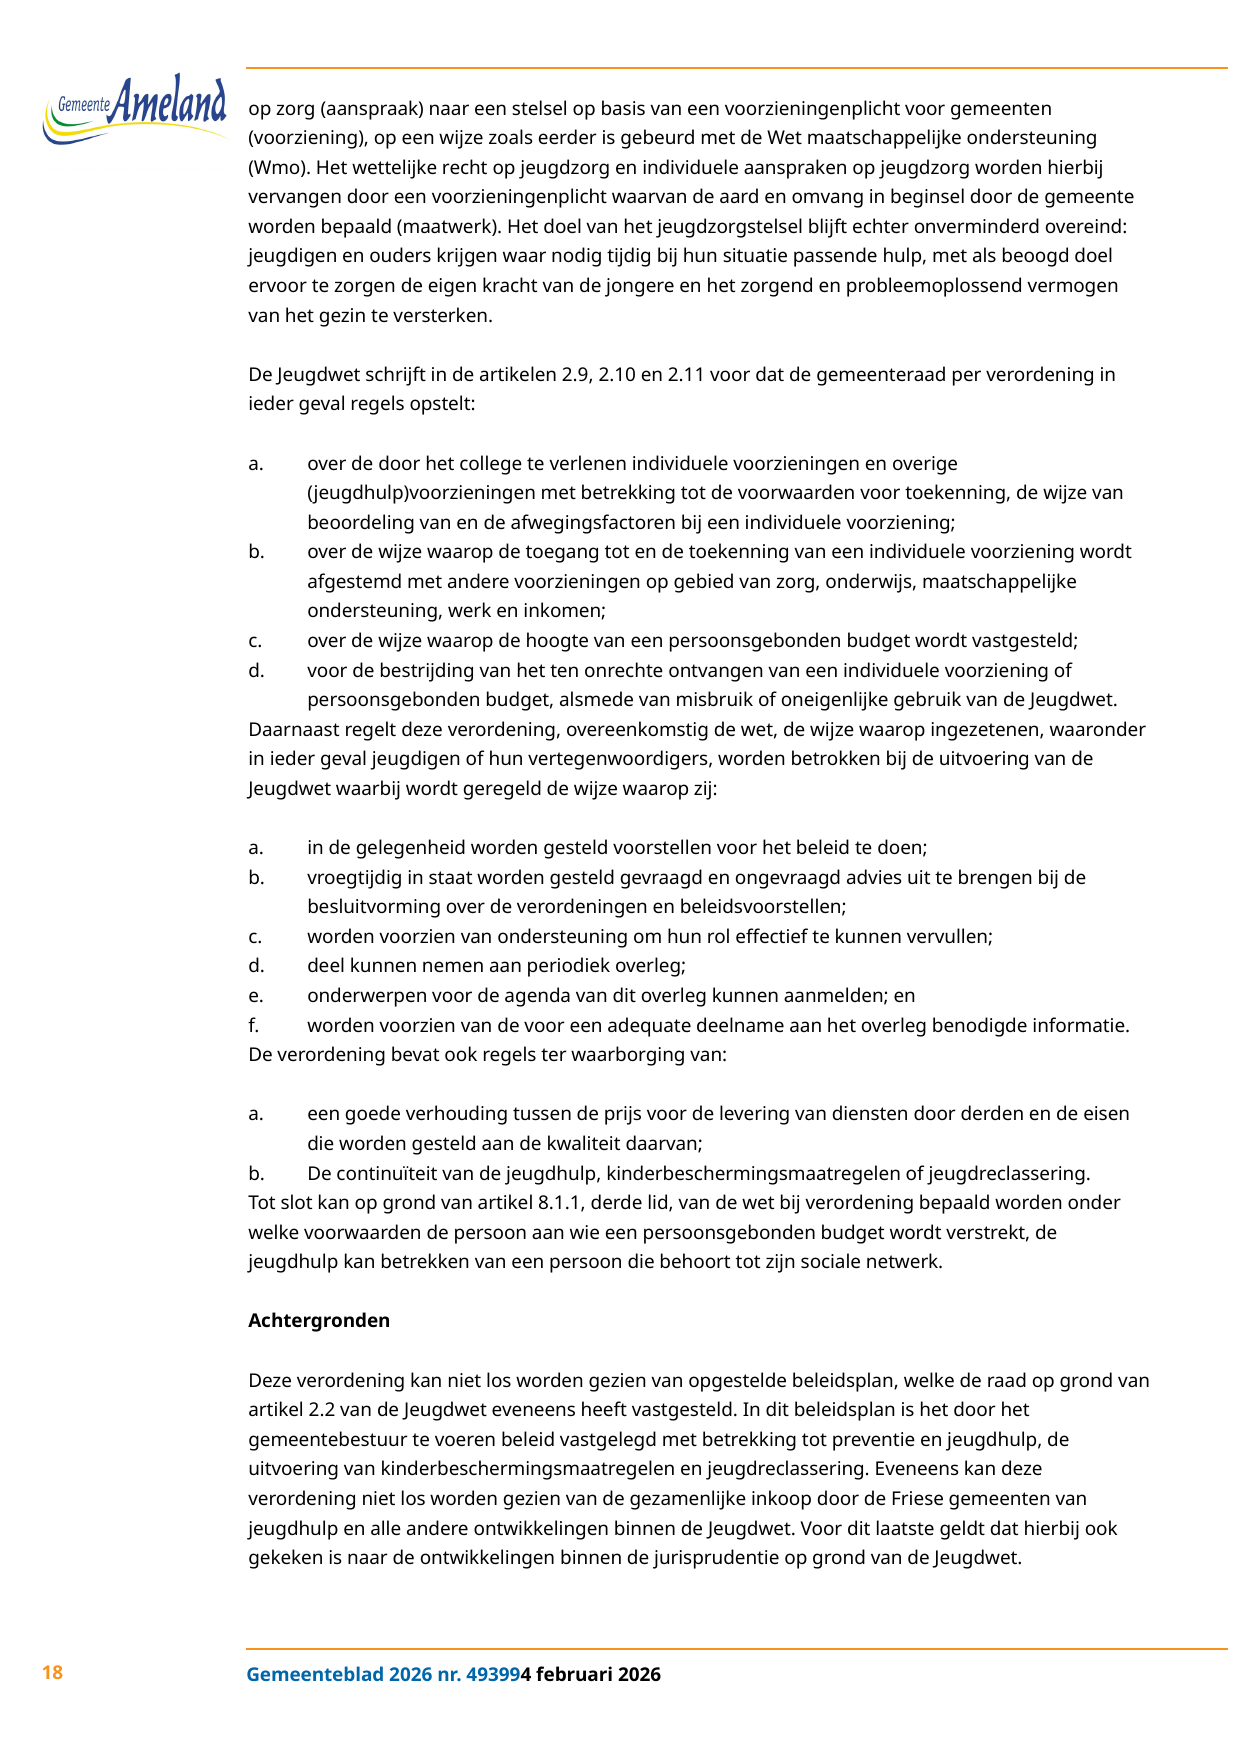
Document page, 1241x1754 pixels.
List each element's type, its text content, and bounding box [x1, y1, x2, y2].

list vroegtijdig in staat worden gesteld gevraagd en ongevraagd advies uit te brengen bij de besluitvorming over de verordeningen en beleidsvoorstellen; [248, 864, 1152, 919]
list over de wijze waarop de hoogte van een persoonsgebonden budget wordt vastgesteld; [248, 627, 1152, 653]
list worden voorzien van ondersteuning om hun rol effectief te kunnen vervullen; [248, 923, 1152, 949]
list een goede verhouding tussen de prijs voor de levering van diensten door derden en de eisen die worden gesteld aan de kwaliteit daarvan; [248, 1101, 1152, 1156]
list voor de bestrijding van het ten onrechte ontvangen van een individuele voorziening of persoonsgebonden budget, alsmede van misbruik of oneigenlijke gebruik van de Jeugdwet. [248, 657, 1152, 712]
list De continuïteit van de jeugdhulp, kinderbeschermingsmaatregelen of jeugdreclassering. [248, 1160, 1152, 1186]
text De Jeugdwet schrijft in de artikelen 2.9, 2.10 en 2.11 voor dat de gemeenteraad per verordening in ieder geval regels opstelt: [248, 361, 1152, 416]
list onderwerpen voor de agenda van dit overleg kunnen aanmelden; en [248, 982, 1152, 1008]
text Achtergronden [248, 1308, 1152, 1333]
list deel kunnen nemen aan periodiek overleg; [248, 953, 1152, 978]
picture [41, 47, 231, 172]
list over de door het college te verlenen individuele voorzieningen en overige (jeugdhulp)voorzieningen met betrekking tot de voorwaarden voor toekenning, de wijze van beoordeling van en de afwegingsfactoren bij een individuele voorziening; [248, 450, 1152, 535]
list worden voorzien van de voor een adequate deelname aan het overleg benodigde informatie. [248, 1012, 1152, 1038]
text Deze verordening kan niet los worden gezien van opgestelde beleidsplan, welke de raad op grond van artikel 2.2 van de Jeugdwet eveneens heeft vastgesteld. In dit beleidsplan is het door het gemeentebestuur te voeren beleid vastgelegd met betrekking tot preventie en jeugdhulp, de uitvoering van kinderbeschermingsmaatregelen en jeugdreclassering. Eveneens kan deze verordening niet los worden gezien van de gezamenlijke inkoop door de Friese gemeenten van jeugdhulp en alle andere ontwikkelingen binnen de Jeugdwet. Voor dit laatste geldt dat hierbij ook gekeken is naar de ontwikkelingen binnen de jurisprudentie op grond van de Jeugdwet. [248, 1367, 1152, 1570]
text op zorg (aanspraak) naar een stelsel op basis van een voorzieningenplicht voor gemeenten (voorziening), op een wijze zoals eerder is gebeurd met de Wet maatschappelijke ondersteuning (Wmo). Het wettelijke recht op jeugdzorg en individuele aanspraken op jeugdzorg worden hierbij vervangen door een voorzieningenplicht waarvan de aard en omvang in beginsel door de gemeente worden bepaald (maatwerk). Het doel van het jeugdzorgstelsel blijft echter onverminderd overeind: jeugdigen en ouders krijgen waar nodig tijdig bij hun situatie passende hulp, met als beoogd doel ervoor te zorgen de eigen kracht van de jongere en het zorgend en probleemoplossend vermogen van het gezin te versterken. [248, 95, 1152, 328]
text Tot slot kan op grond van artikel 8.1.1, derde lid, van de wet bij verordening bepaald worden onder welke voorwaarden de persoon aan wie een persoonsgebonden budget wordt verstrekt, de jeugdhulp kan betrekken van een persoon die behoort tot zijn sociale netwerk. [248, 1189, 1152, 1274]
list over de wijze waarop de toegang tot en de toekenning van een individuele voorziening wordt afgestemd met andere voorzieningen op gebied van zorg, onderwijs, maatschappelijke ondersteuning, werk en inkomen; [248, 538, 1152, 623]
text De verordening bevat ook regels ter waarborging van: [248, 1041, 1152, 1067]
list in de gelegenheid worden gesteld voorstellen voor het beleid te doen; [248, 834, 1152, 860]
text Daarnaast regelt deze verordening, overeenkomstig de wet, de wijze waarop ingezetenen, waaronder in ieder geval jeugdigen of hun vertegenwoordigers, worden betrokken bij de uitvoering van de Jeugdwet waarbij wordt geregeld de wijze waarop zij: [248, 716, 1152, 801]
